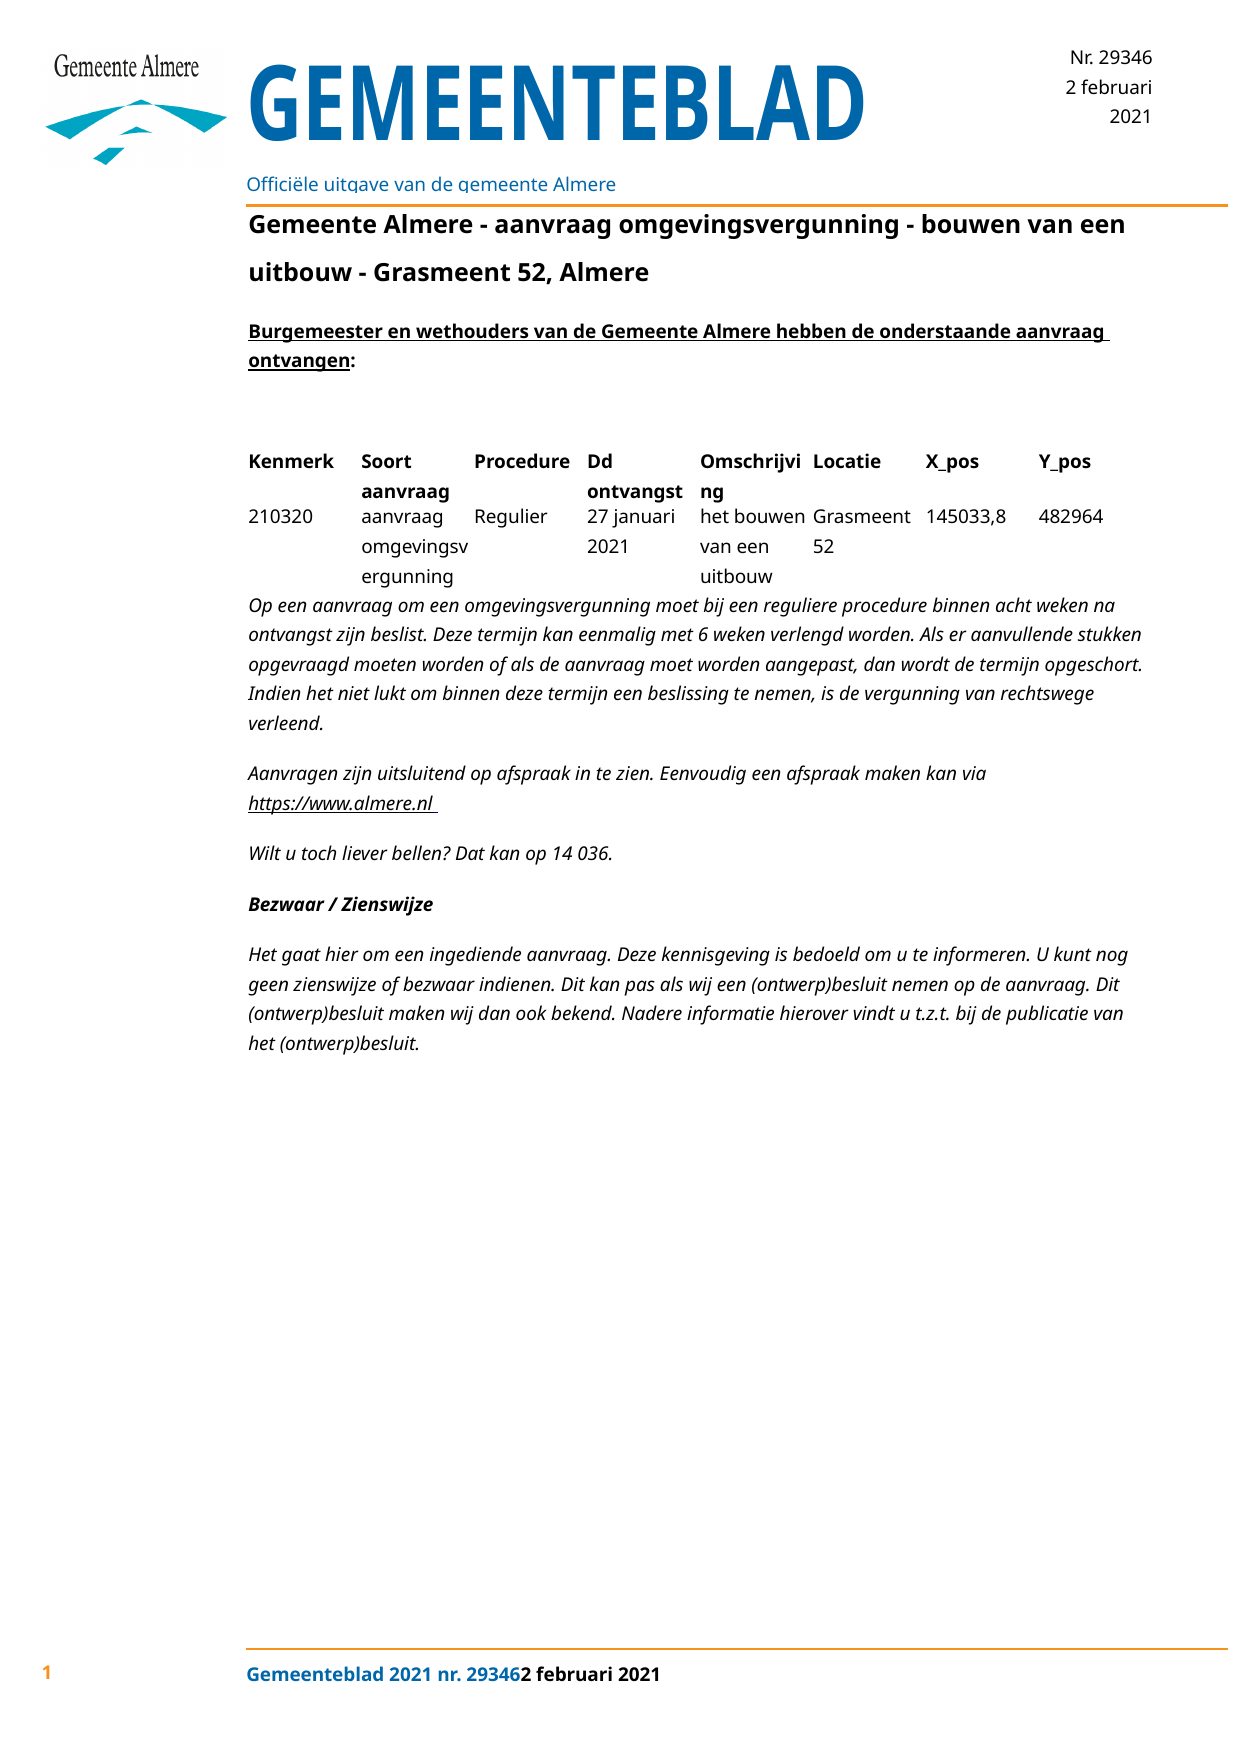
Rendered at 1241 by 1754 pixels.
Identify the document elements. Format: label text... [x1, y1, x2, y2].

text Aanvragen zijn uitsluitend op afspraak in te zien. Eenvoudig een afspraak maken kan via https://www.almere.nl [248, 761, 1152, 816]
table_header Procedure [474, 449, 587, 504]
table_header Omschrijving [700, 449, 813, 504]
text Gemeente Almere - aanvraag omgevingsvergunning - bouwen van een uitbouw - Grasmeent 52, Almere [248, 207, 1152, 288]
picture [41, 47, 231, 172]
table_cell 27 januari 2021 [587, 504, 700, 589]
text Burgemeester en wethouders van de Gemeente Almere hebben de onderstaande aanvraag ontvangen: [248, 318, 1152, 373]
text Het gaat hier om een ingediende aanvraag. Deze kennisgeving is bedoeld om u te informeren. U kunt nog geen zienswijze of bezwaar indienen. Dit kan pas als wij een (ontwerp)besluit nemen op de aanvraag. Dit (ontwerp)besluit maken wij dan ook bekend. Nadere informatie hierover vindt u t.z.t. bij de publicatie van het (ontwerp)besluit. [248, 941, 1152, 1056]
table_cell het bouwen van een uitbouw [700, 504, 813, 589]
table_cell 145033,8 [926, 504, 1038, 589]
text Bezwaar / Zienswijze [248, 891, 1152, 917]
table_cell Regulier [474, 504, 587, 589]
table_cell 210320 [248, 504, 361, 589]
table_cell Grasmeent 52 [813, 504, 926, 589]
table_header Soort aanvraag [361, 449, 474, 504]
table_header Dd ontvangst [587, 449, 700, 504]
table_header Kenmerk [248, 449, 361, 504]
table_header Y_pos [1039, 449, 1152, 504]
text Op een aanvraag om een omgevingsvergunning moet bij een reguliere procedure binnen acht weken na ontvangst zijn beslist. Deze termijn kan eenmalig met 6 weken verlengd worden. Als er aanvullende stukken opgevraagd moeten worden of als de aanvraag moet worden aangepast, dan wordt de termijn opgeschort. Indien het niet lukt om binnen deze termijn een beslissing te nemen, is de vergunning van rechtswege verleend. [248, 592, 1152, 736]
text Wilt u toch liever bellen? Dat kan op 14 036. [248, 841, 1152, 866]
table_cell 482964 [1039, 504, 1152, 589]
table_cell aanvraag omgevingsvergunning [361, 504, 474, 589]
table_header X_pos [926, 449, 1038, 504]
table_header Locatie [813, 449, 926, 504]
